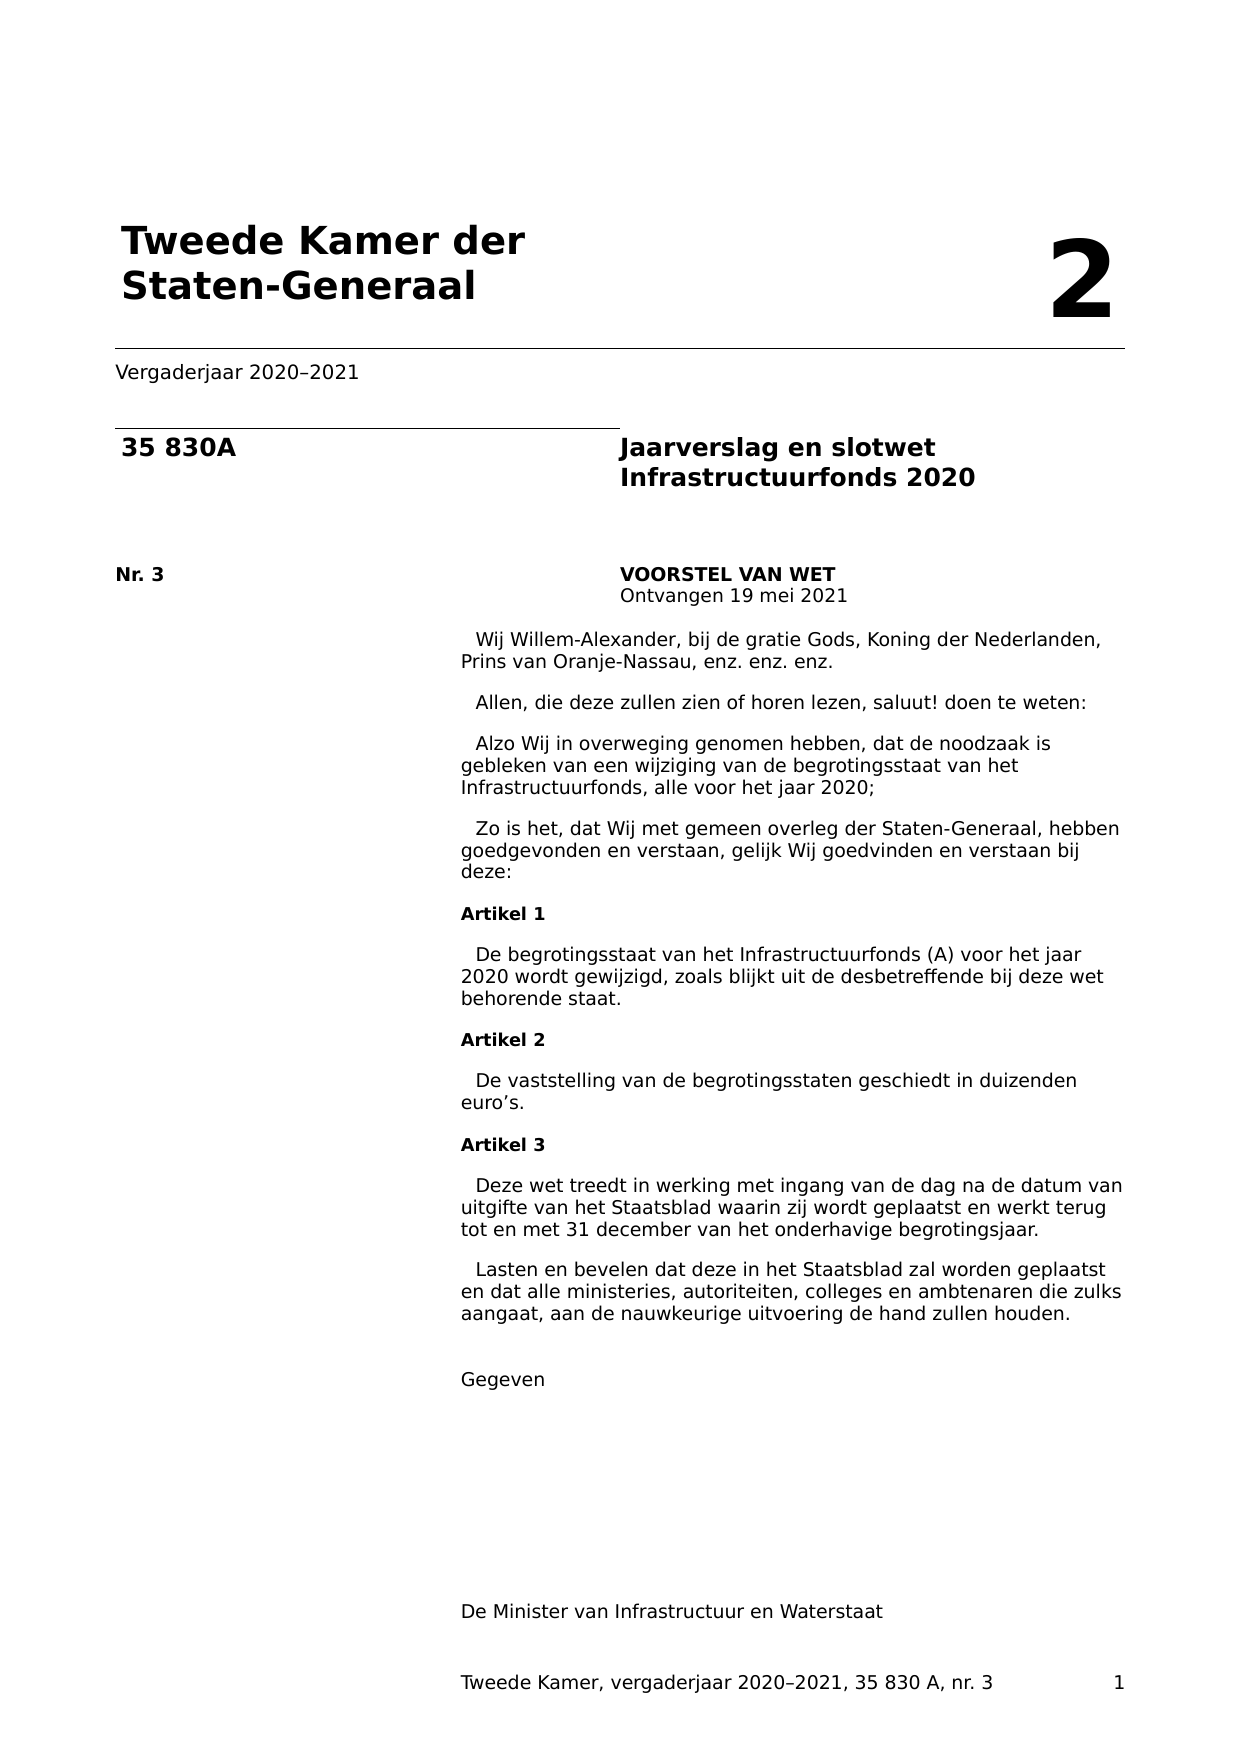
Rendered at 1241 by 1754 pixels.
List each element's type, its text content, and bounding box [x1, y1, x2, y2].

text Wij Willem-Alexander, bij de gratie Gods, Koning der Nederlanden, Prins van Oranje-Nassau, enz. enz. enz. [461, 629, 1125, 673]
text De vaststelling van de begrotingsstaten geschiedt in duizenden euro’s. [461, 1070, 1125, 1114]
table_cell Vergaderjaar 2020–2021 [115, 349, 1125, 384]
table_header Voorstel van wet Ontvangen 19 mei 2021 [620, 564, 1125, 629]
text Gegeven [461, 1369, 1125, 1391]
table_header Jaarverslag en slotwet Infrastructuurfonds 2020 [620, 428, 1125, 498]
table_header Tweede Kamer der Staten-Generaal [115, 213, 620, 348]
text Alzo Wij in overweging genomen hebben, dat de noodzaak is gebleken van een wijziging van de begrotingsstaat van het Infrastructuurfonds, alle voor het jaar 2020; [461, 733, 1125, 799]
text De Minister van Infrastructuur en Waterstaat [461, 1601, 1125, 1623]
table_header 2 [620, 213, 1125, 348]
title Artikel 3 [461, 1133, 1125, 1156]
title Artikel 2 [461, 1028, 1125, 1051]
table_header 35 830A [115, 429, 620, 498]
text Allen, die deze zullen zien of horen lezen, saluut! doen te weten: [461, 692, 1125, 714]
text Zo is het, dat Wij met gemeen overleg der Staten-Generaal, hebben goedgevonden en verstaan, gelijk Wij goedvinden en verstaan bij deze: [461, 817, 1125, 883]
text Deze wet treedt in werking met ingang van de dag na de datum van uitgifte van het Staatsblad waarin zij wordt geplaatst en werkt terug tot en met 31 december van het onderhavige begrotingsjaar. [461, 1174, 1125, 1241]
table_header Nr. 3 [115, 564, 620, 629]
title Artikel 1 [461, 902, 1125, 925]
text De begrotingsstaat van het Infrastructuurfonds (A) voor het jaar 2020 wordt gewijzigd, zoals blijkt uit de desbetreffende bij deze wet behorende staat. [461, 944, 1125, 1010]
text Lasten en bevelen dat deze in het Staatsblad zal worden geplaatst en dat alle ministeries, autoriteiten, colleges en ambtenaren die zulks aangaat, aan de nauwkeurige uitvoering de hand zullen houden. [461, 1259, 1125, 1347]
